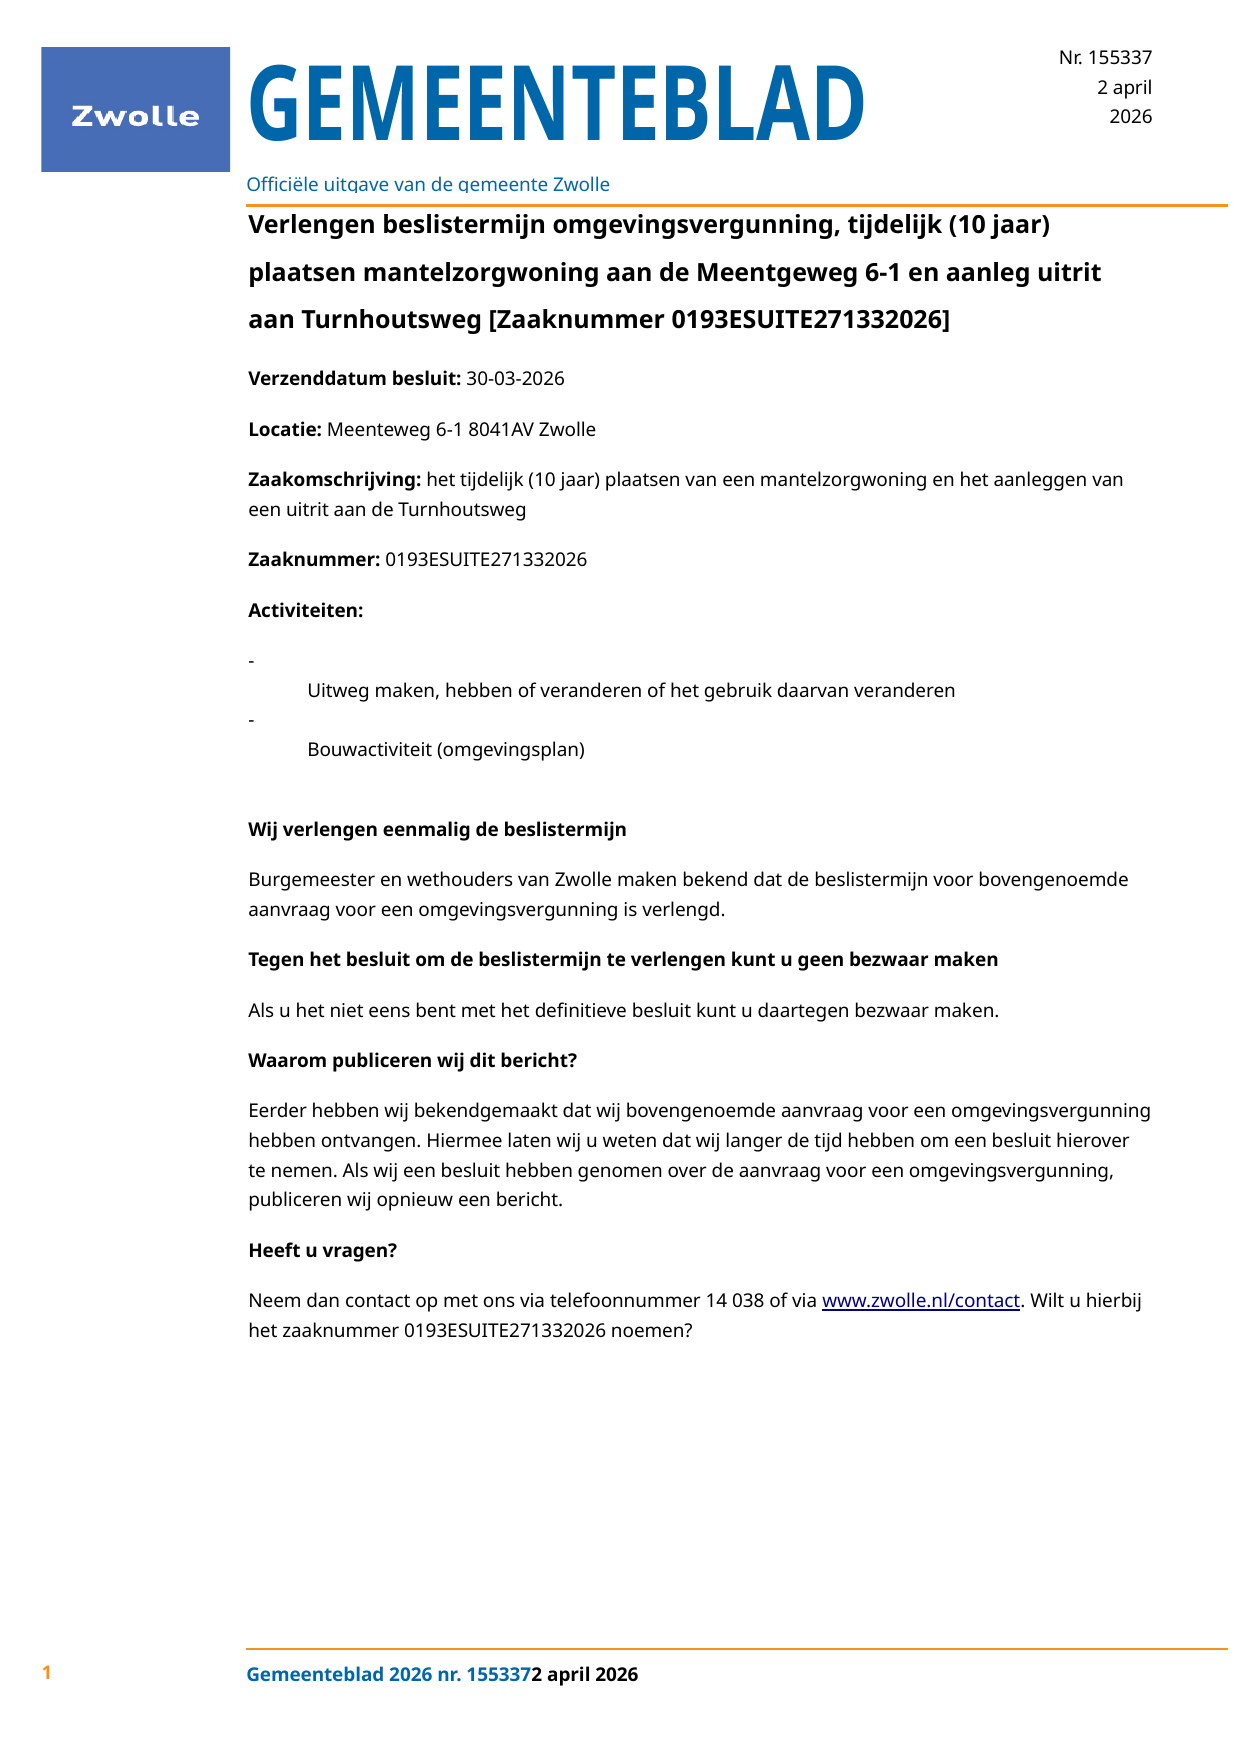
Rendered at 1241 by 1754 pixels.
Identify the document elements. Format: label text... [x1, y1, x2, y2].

picture [41, 47, 231, 172]
text Verzenddatum besluit: 30-03-2026 [248, 366, 1152, 391]
text Eerder hebben wij bekendgemaakt dat wij bovengenoemde aanvraag voor een omgevingsvergunning hebben ontvangen. Hiermee laten wij u weten dat wij langer de tijd hebben om een besluit hierover te nemen. Als wij een besluit hebben genomen over de aanvraag voor een omgevingsvergunning, publiceren wij opnieuw een bericht. [248, 1098, 1152, 1212]
text Heeft u vragen? [248, 1237, 1152, 1262]
text Activiteiten: [248, 597, 1152, 622]
text Neem dan contact op met ons via telefoonnummer 14 038 of via www.zwolle.nl/contact. Wilt u hierbij het zaaknummer 0193ESUITE271332026 noemen? [248, 1287, 1152, 1342]
text Wij verlengen eenmalig de beslistermijn [248, 816, 1152, 842]
text Waarom publiceren wij dit bericht? [248, 1047, 1152, 1073]
list Uitweg maken, hebben of veranderen of het gebruik daarvan veranderen [248, 677, 1152, 702]
text Als u het niet eens bent met het definitieve besluit kunt u daartegen bezwaar maken. [248, 997, 1152, 1022]
text Locatie: Meenteweg 6-1 8041AV Zwolle [248, 416, 1152, 442]
text Zaakomschrijving: het tijdelijk (10 jaar) plaatsen van een mantelzorgwoning en het aanleggen van een uitrit aan de Turnhoutsweg [248, 466, 1152, 522]
text Tegen het besluit om de beslistermijn te verlengen kunt u geen bezwaar maken [248, 946, 1152, 972]
text Burgemeester en wethouders van Zwolle maken bekend dat de beslistermijn voor bovengenoemde aanvraag voor een omgevingsvergunning is verlengd. [248, 866, 1152, 922]
text Verlengen beslistermijn omgevingsvergunning, tijdelijk (10 jaar) plaatsen mantelzorgwoning aan de Meentgeweg 6-1 en aanleg uitrit aan Turnhoutsweg [Zaaknummer 0193ESUITE271332026] [248, 207, 1152, 336]
list Bouwactiviteit (omgevingsplan) [248, 736, 1152, 762]
text Zaaknummer: 0193ESUITE271332026 [248, 546, 1152, 572]
